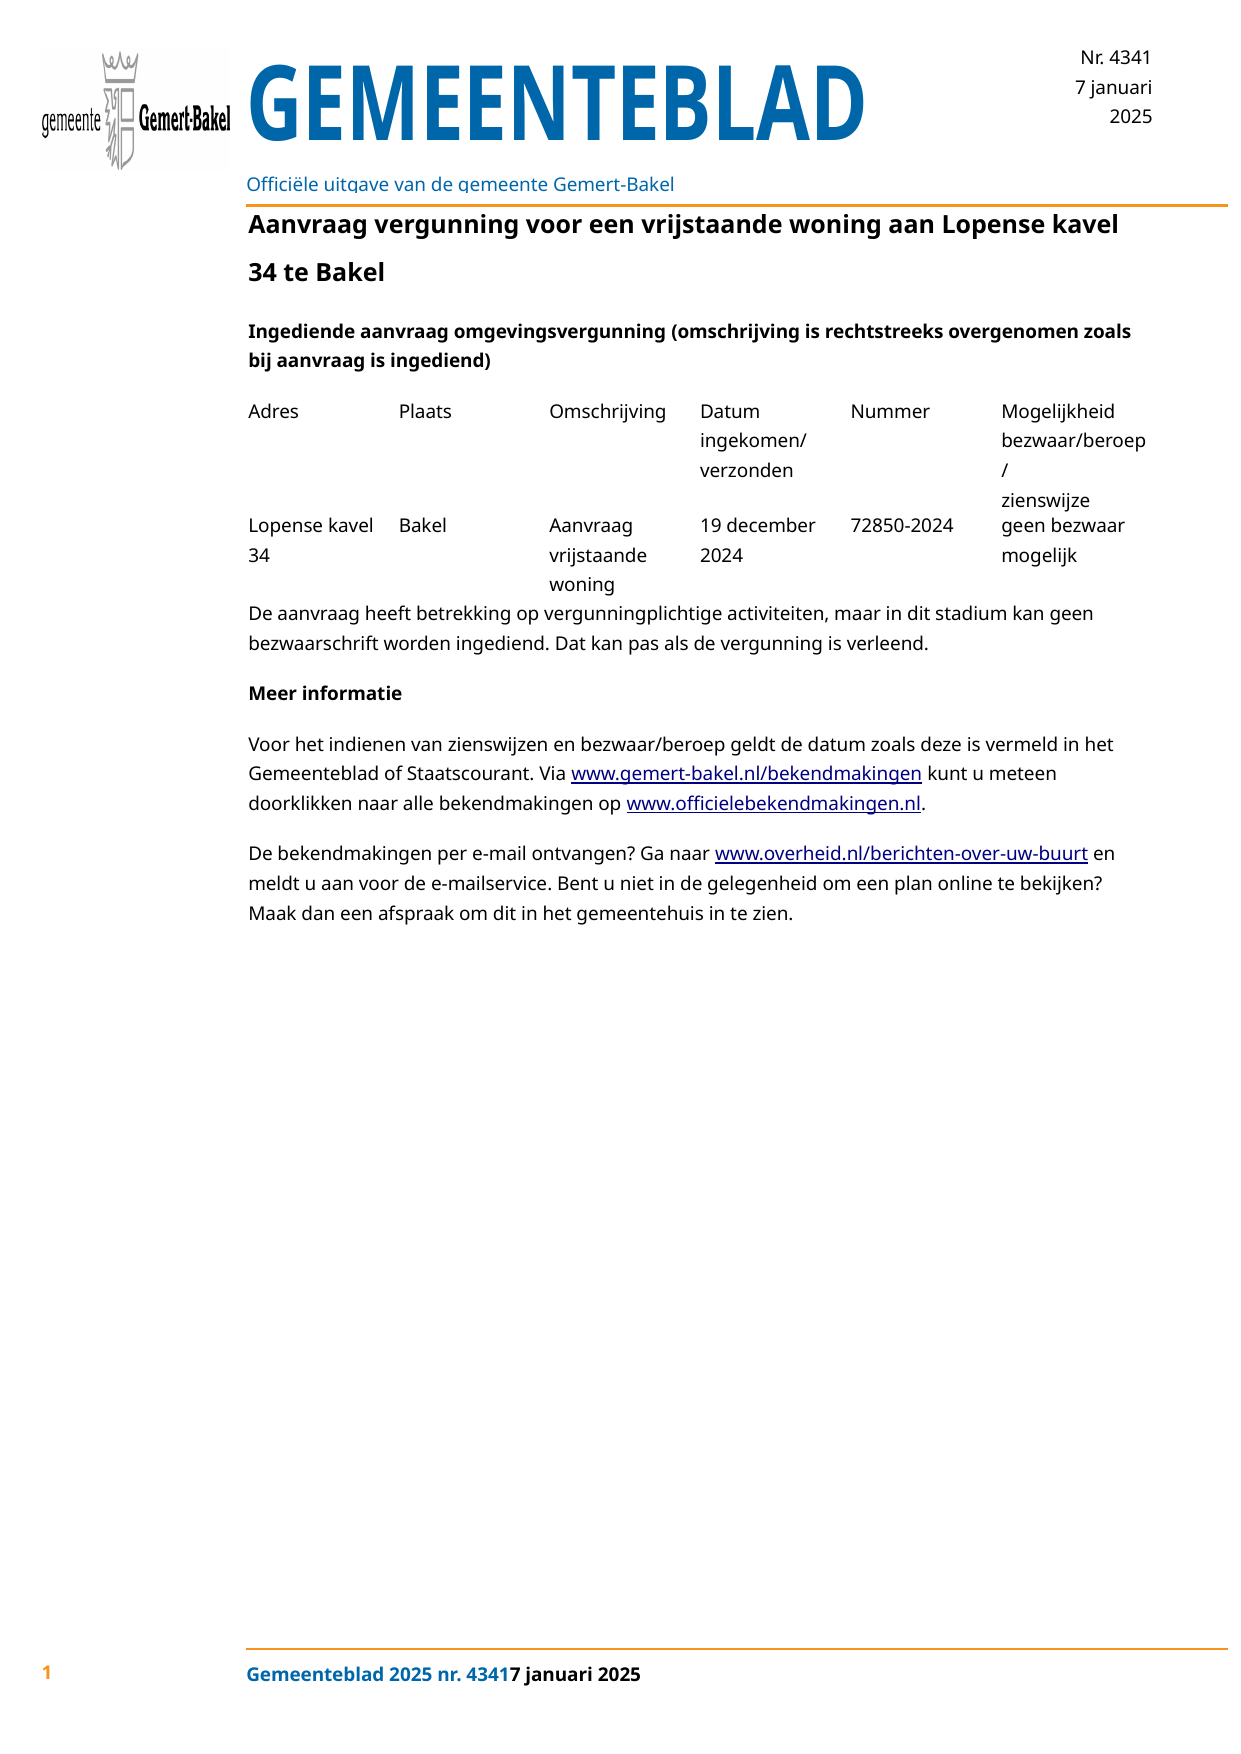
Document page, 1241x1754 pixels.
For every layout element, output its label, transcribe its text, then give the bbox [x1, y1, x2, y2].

table_header Plaats [399, 398, 549, 512]
table_header Adres [248, 398, 398, 512]
text Aanvraag vergunning voor een vrijstaande woning aan Lopense kavel 34 te Bakel [248, 207, 1152, 288]
table_cell 72850-2024 [850, 513, 1001, 597]
table_header Omschrijving [549, 398, 700, 512]
table_header Mogelijkheid bezwaar/beroep/ zienswijze [1001, 398, 1152, 512]
text Voor het indienen van zienswijzen en bezwaar/beroep geldt de datum zoals deze is vermeld in het Gemeenteblad of Staatscourant. Via www.gemert-bakel.nl/bekendmakingen kunt u meteen doorklikken naar alle bekendmakingen op www.officielebekendmakingen.nl. [248, 731, 1152, 816]
text De aanvraag heeft betrekking op vergunningplichtige activiteiten, maar in dit stadium kan geen bezwaarschrift worden ingediend. Dat kan pas als de vergunning is verleend. [248, 601, 1152, 656]
table_cell Lopense kavel 34 [248, 513, 398, 597]
table_cell Aanvraag vrijstaande woning [549, 513, 700, 597]
table_cell Bakel [399, 513, 549, 597]
picture [41, 47, 231, 172]
table_cell geen bezwaar mogelijk [1001, 513, 1152, 597]
text Ingediende aanvraag omgevingsvergunning (omschrijving is rechtstreeks overgenomen zoals bij aanvraag is ingediend) [248, 318, 1152, 373]
table_header Nummer [850, 398, 1001, 512]
table_header Datum ingekomen/ verzonden [700, 398, 850, 512]
table_cell 19 december 2024 [700, 513, 850, 597]
text De bekendmakingen per e-mail ontvangen? Ga naar www.overheid.nl/berichten-over-uw-buurt en meldt u aan voor de e-mailservice. Bent u niet in de gelegenheid om een plan online te bekijken? Maak dan een afspraak om dit in het gemeentehuis in te zien. [248, 841, 1152, 926]
text Meer informatie [248, 681, 1152, 706]
